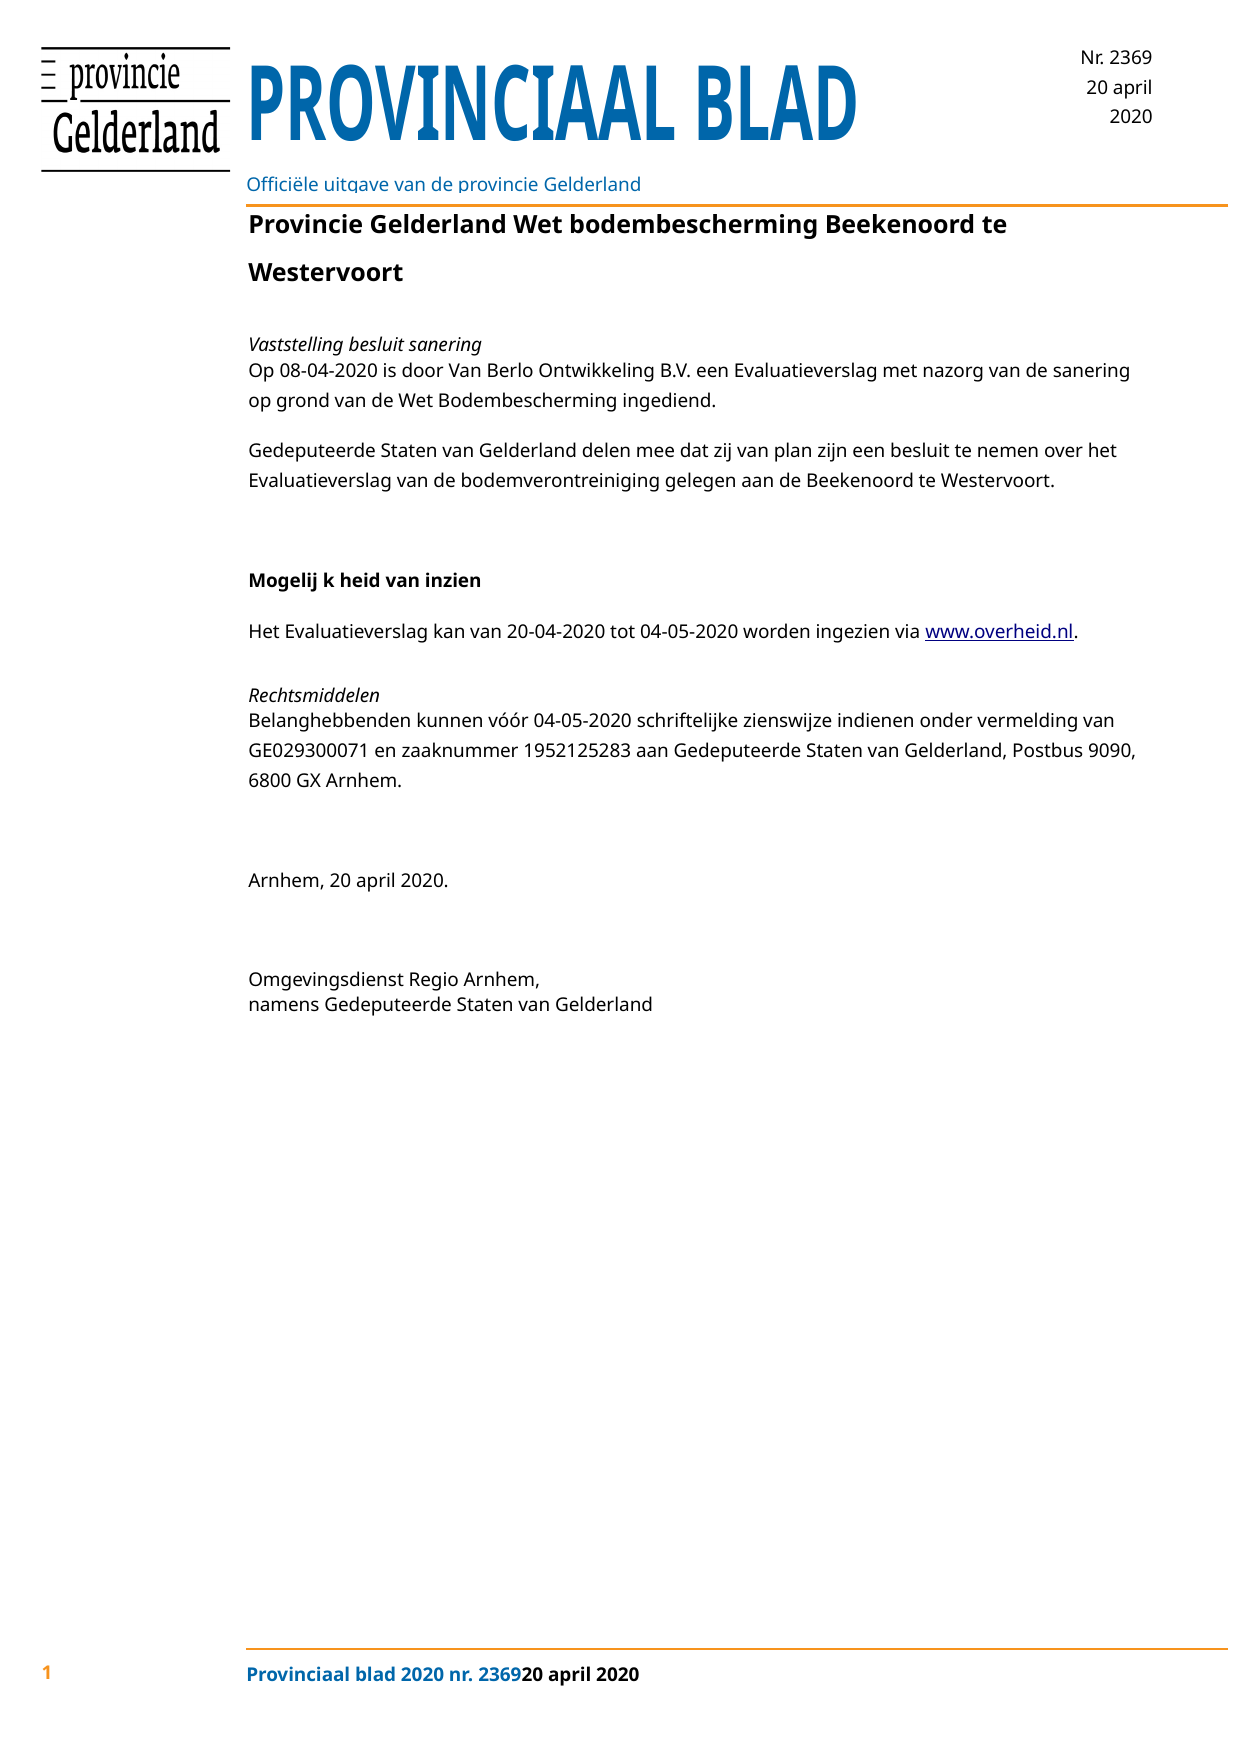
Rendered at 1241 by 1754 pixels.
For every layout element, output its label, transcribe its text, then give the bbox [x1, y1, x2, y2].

text Gedeputeerde Staten van Gelderland delen mee dat zij van plan zijn een besluit te nemen over het Evaluatieverslag van de bodemverontreiniging gelegen aan de Beekenoord te Westervoort. [248, 437, 1152, 492]
text Mogelij k heid van inzien [248, 568, 1152, 593]
text Het Evaluatieverslag kan van 20-04-2020 tot 04-05-2020 worden ingezien via www.overheid.nl. [248, 618, 1152, 644]
picture [41, 47, 231, 172]
text namens Gedeputeerde Staten van Gelderland [248, 992, 1152, 1017]
text Vaststelling besluit sanering [248, 331, 1152, 357]
text Omgevingsdienst Regio Arnhem, [248, 966, 1152, 992]
text Op 08-04-2020 is door Van Berlo Ontwikkeling B.V. een Evaluatieverslag met nazorg van de sanering op grond van de Wet Bodembescherming ingediend. [248, 357, 1152, 412]
text Belanghebbenden kunnen vóór 04-05-2020 schriftelijke zienswijze indienen onder vermelding van GE029300071 en zaaknummer 1952125283 aan Gedeputeerde Staten van Gelderland, Postbus 9090, 6800 GX Arnhem. [248, 708, 1152, 793]
text Rechtsmiddelen [248, 682, 1152, 708]
text Arnhem, 20 april 2020. [248, 868, 1152, 893]
text Provincie Gelderland Wet bodembescherming Beekenoord te Westervoort [248, 207, 1152, 288]
